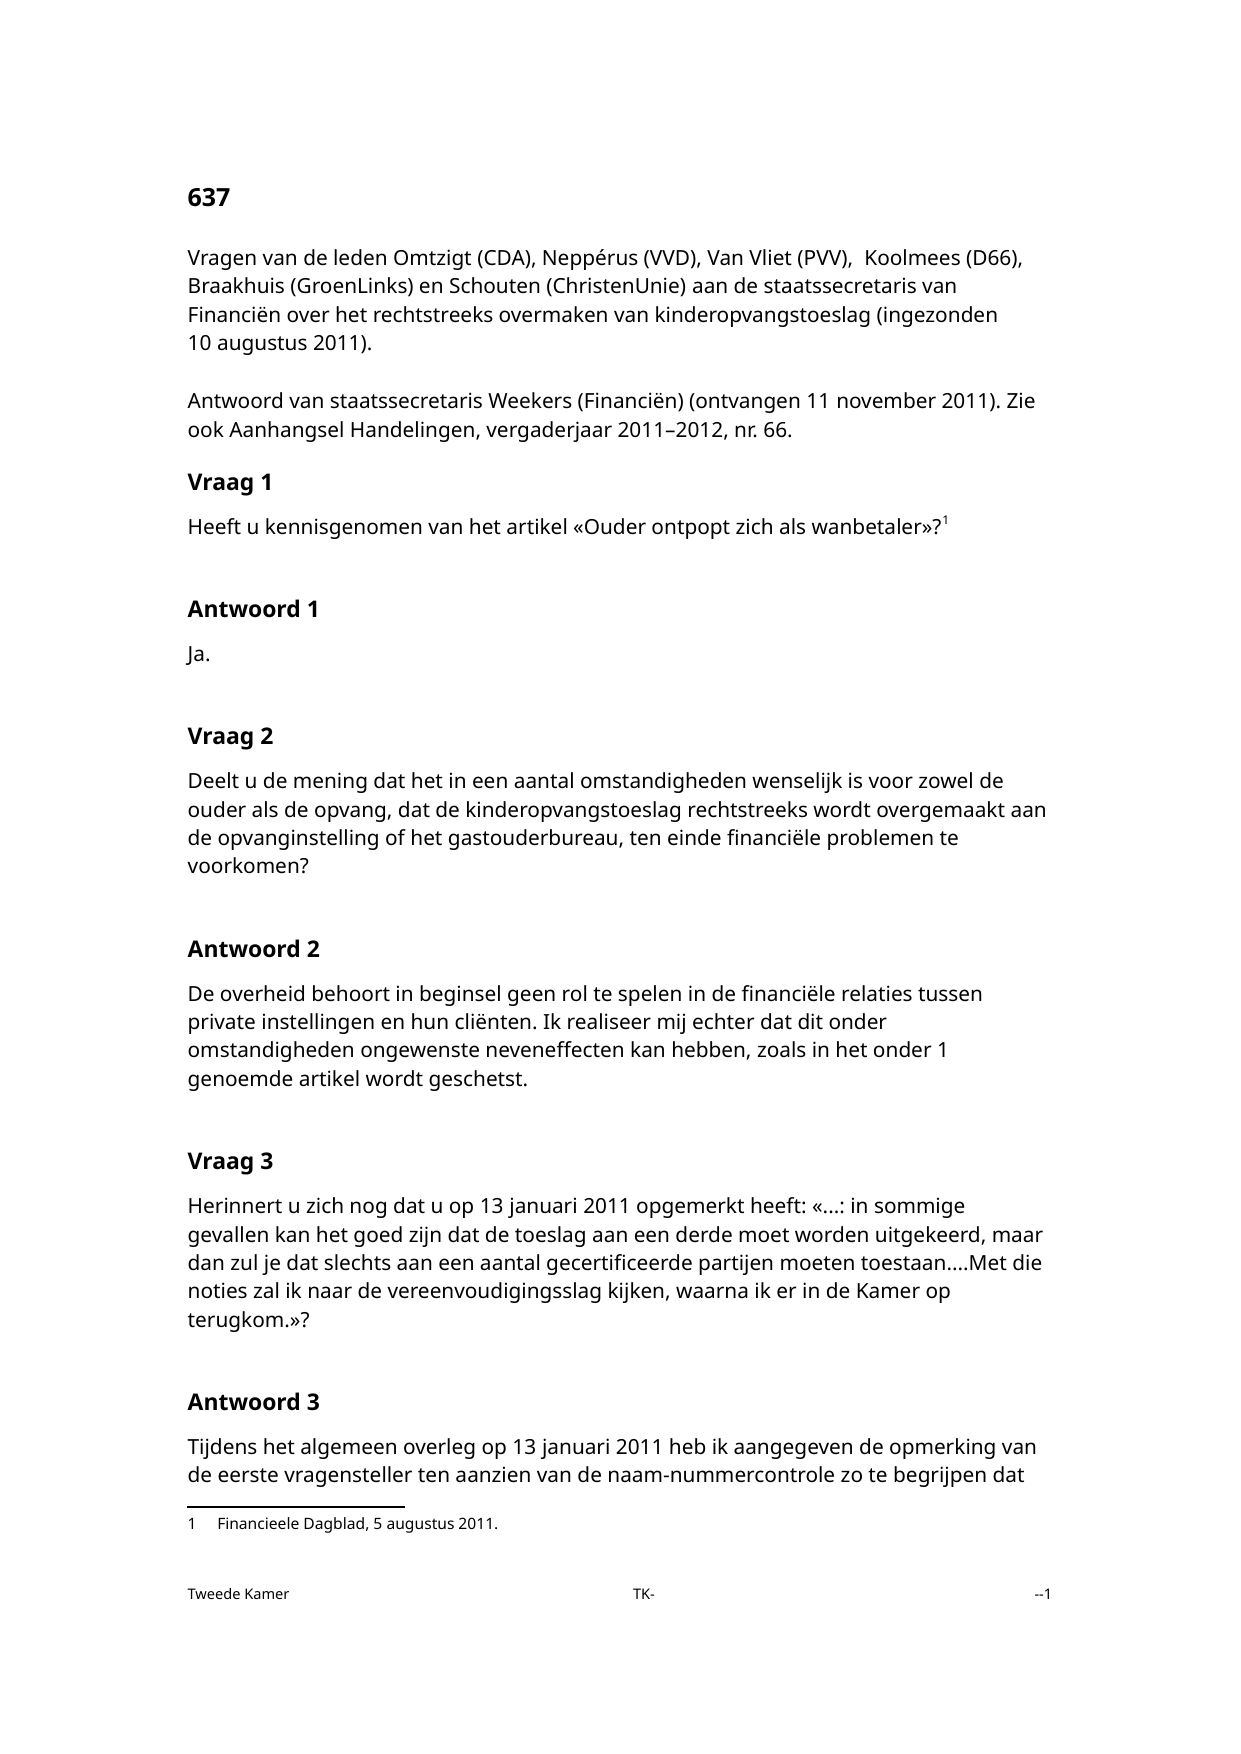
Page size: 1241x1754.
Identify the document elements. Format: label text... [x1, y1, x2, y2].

text Financieele Dagblad, 5 augustus 2011. [187, 1506, 1053, 1534]
text De overheid behoort in beginsel geen rol te spelen in de financiële relaties tussen private instellingen en hun cliënten. Ik realiseer mij echter dat dit onder omstandigheden ongewenste neveneffecten kan hebben, zoals in het onder 1 genoemde artikel wordt geschetst. [187, 979, 1053, 1092]
text Tijdens het algemeen overleg op 13 januari 2011 heb ik aangegeven de opmerking van de eerste vragensteller ten aanzien van de naam-nummercontrole zo te begrijpen dat [187, 1432, 1053, 1489]
subtitle Vraag 3 [187, 1145, 1053, 1176]
subtitle Antwoord 2 [187, 932, 1053, 964]
text Ja. [187, 639, 1053, 667]
text 637 [187, 179, 1053, 213]
subtitle Antwoord 1 [187, 593, 1053, 624]
text Vragen van de leden Omtzigt (CDA), Neppérus (VVD), Van Vliet (PVV), Koolmees (D66), Braakhuis (GroenLinks) en Schouten (ChristenUnie) aan de staatssecretaris van Financiën over het rechtstreeks overmaken van kinderopvangstoeslag (ingezonden 10 augustus 2011). [187, 243, 1053, 357]
text Antwoord van staatssecretaris Weekers (Financiën) (ontvangen 11 november 2011). Zie ook Aanhangsel Handelingen, vergaderjaar 2011–2012, nr. 66. [187, 386, 1053, 443]
subtitle Vraag 2 [187, 720, 1053, 751]
subtitle Vraag 1 [187, 466, 1053, 497]
text Deelt u de mening dat het in een aantal omstandigheden wenselijk is voor zowel de ouder als de opvang, dat de kinderopvangstoeslag rechtstreeks wordt overgemaakt aan de opvanginstelling of het gastouderbureau, ten einde financiële problemen te voorkomen? [187, 766, 1053, 880]
text Herinnert u zich nog dat u op 13 januari 2011 opgemerkt heeft: «...: in sommige gevallen kan het goed zijn dat de toeslag aan een derde moet worden uitgekeerd, maar dan zul je dat slechts aan een aantal gecertificeerde partijen moeten toestaan....Met die noties zal ik naar de vereenvoudigingsslag kijken, waarna ik er in de Kamer op terugkom.»? [187, 1191, 1053, 1333]
subtitle Antwoord 3 [187, 1386, 1053, 1417]
text Heeft u kennisgenomen van het artikel «Ouder ontpopt zich als wanbetaler»? [187, 512, 1053, 540]
